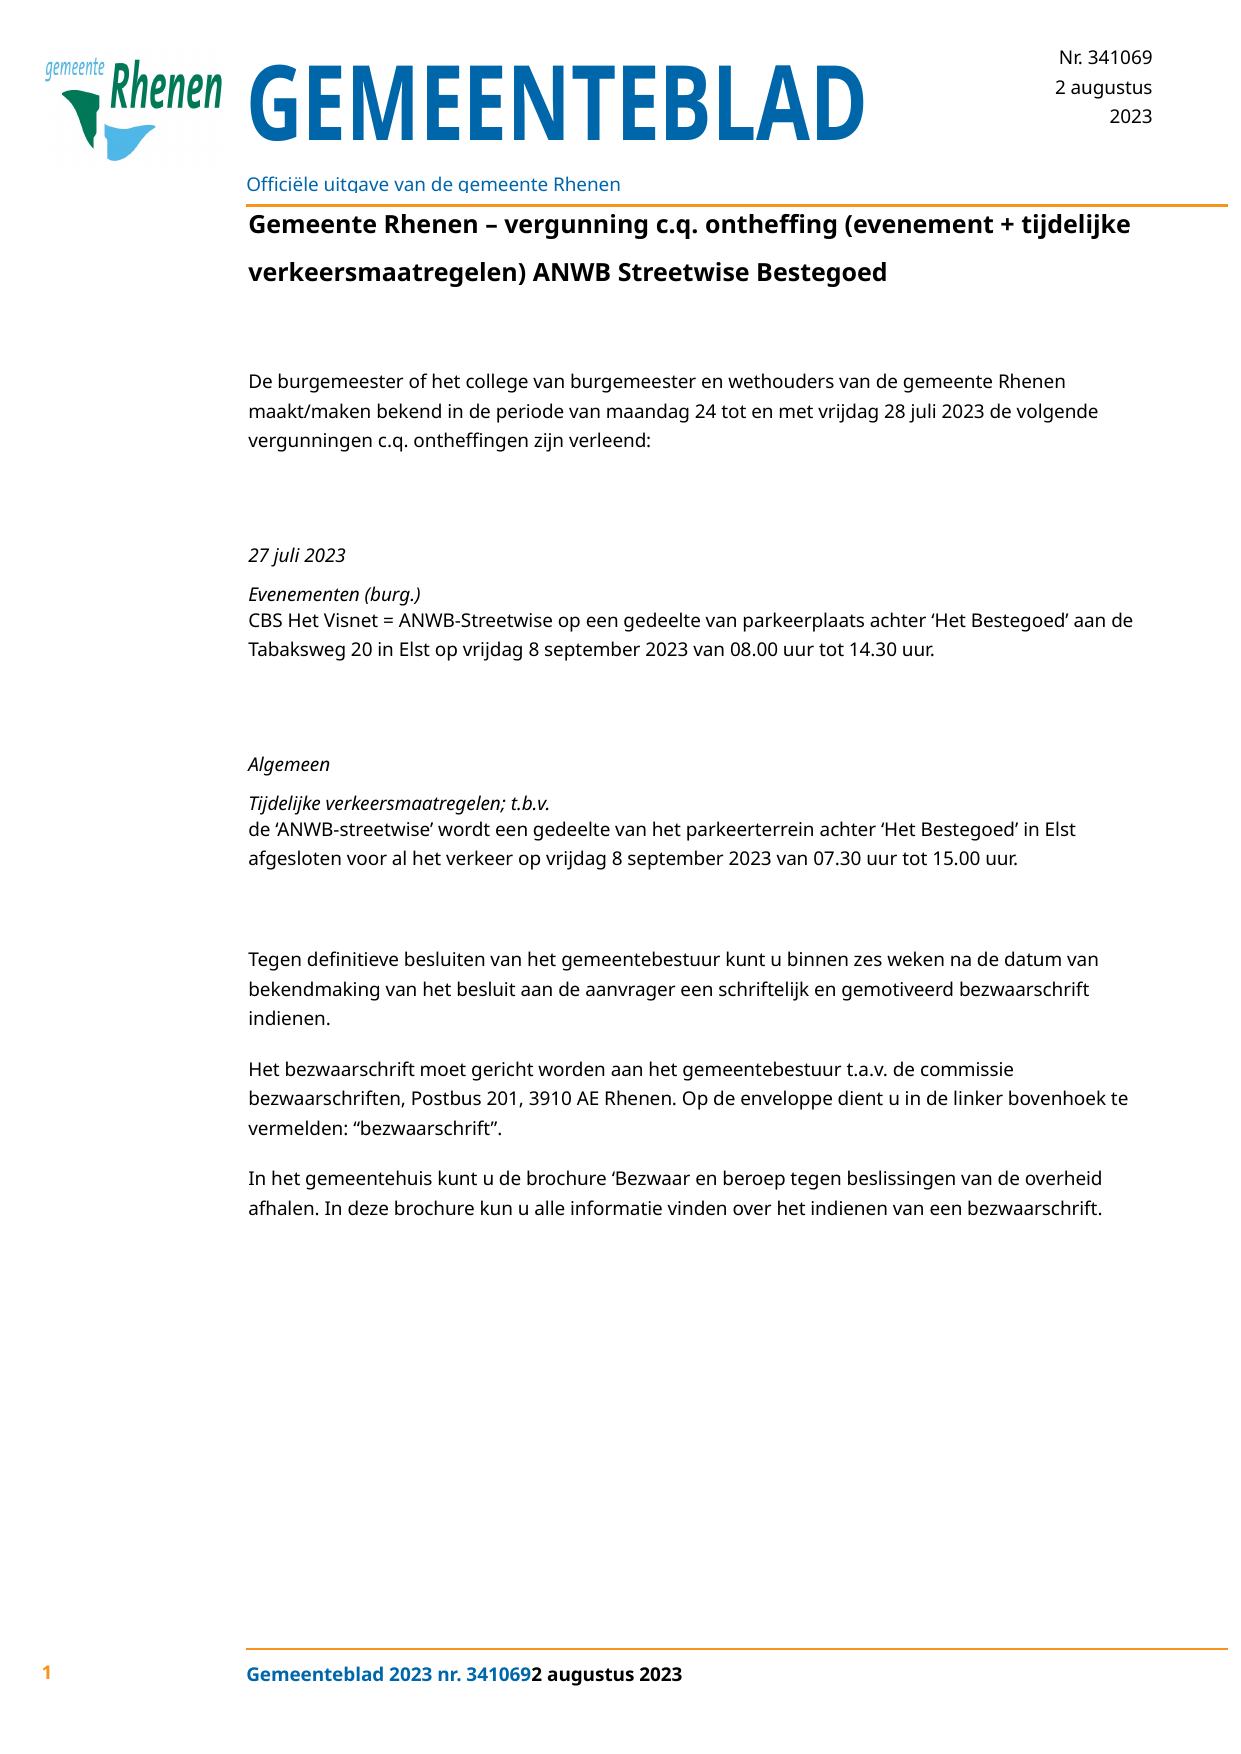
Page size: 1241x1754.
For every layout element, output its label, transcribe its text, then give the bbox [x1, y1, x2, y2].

text Tijdelijke verkeersmaatregelen; t.b.v. [248, 790, 1152, 816]
text 27 juli 2023 [248, 542, 1152, 568]
text Algemeen [248, 751, 1152, 777]
text Het bezwaarschrift moet gericht worden aan het gemeentebestuur t.a.v. de commissie bezwaarschriften, Postbus 201, 3910 AE Rhenen. Op de enveloppe dient u in de linker bovenhoek te vermelden: “bezwaarschrift”. [248, 1056, 1152, 1141]
text De burgemeester of het college van burgemeester en wethouders van de gemeente Rhenen maakt/maken bekend in de periode van maandag 24 tot en met vrijdag 28 juli 2023 de volgende vergunningen c.q. ontheffingen zijn verleend: [248, 368, 1152, 453]
text Tegen definitieve besluiten van het gemeentebestuur kunt u binnen zes weken na de datum van bekendmaking van het besluit aan de aanvrager een schriftelijk en gemotiveerd bezwaarschrift indienen. [248, 946, 1152, 1031]
text de ‘ANWB-streetwise’ wordt een gedeelte van het parkeerterrein achter ‘Het Bestegoed’ in Elst afgesloten voor al het verkeer op vrijdag 8 september 2023 van 07.30 uur tot 15.00 uur. [248, 816, 1152, 871]
picture [41, 47, 231, 172]
text CBS Het Visnet = ANWB-Streetwise op een gedeelte van parkeerplaats achter ‘Het Bestegoed’ aan de Tabaksweg 20 in Elst op vrijdag 8 september 2023 van 08.00 uur tot 14.30 uur. [248, 607, 1152, 662]
text Evenementen (burg.) [248, 581, 1152, 607]
text Gemeente Rhenen – vergunning c.q. ontheffing (evenement + tijdelijke verkeersmaatregelen) ANWB Streetwise Bestegoed [248, 207, 1152, 288]
text In het gemeentehuis kunt u de brochure ‘Bezwaar en beroep tegen beslissingen van de overheid afhalen. In deze brochure kun u alle informatie vinden over het indienen van een bezwaarschrift. [248, 1165, 1152, 1221]
